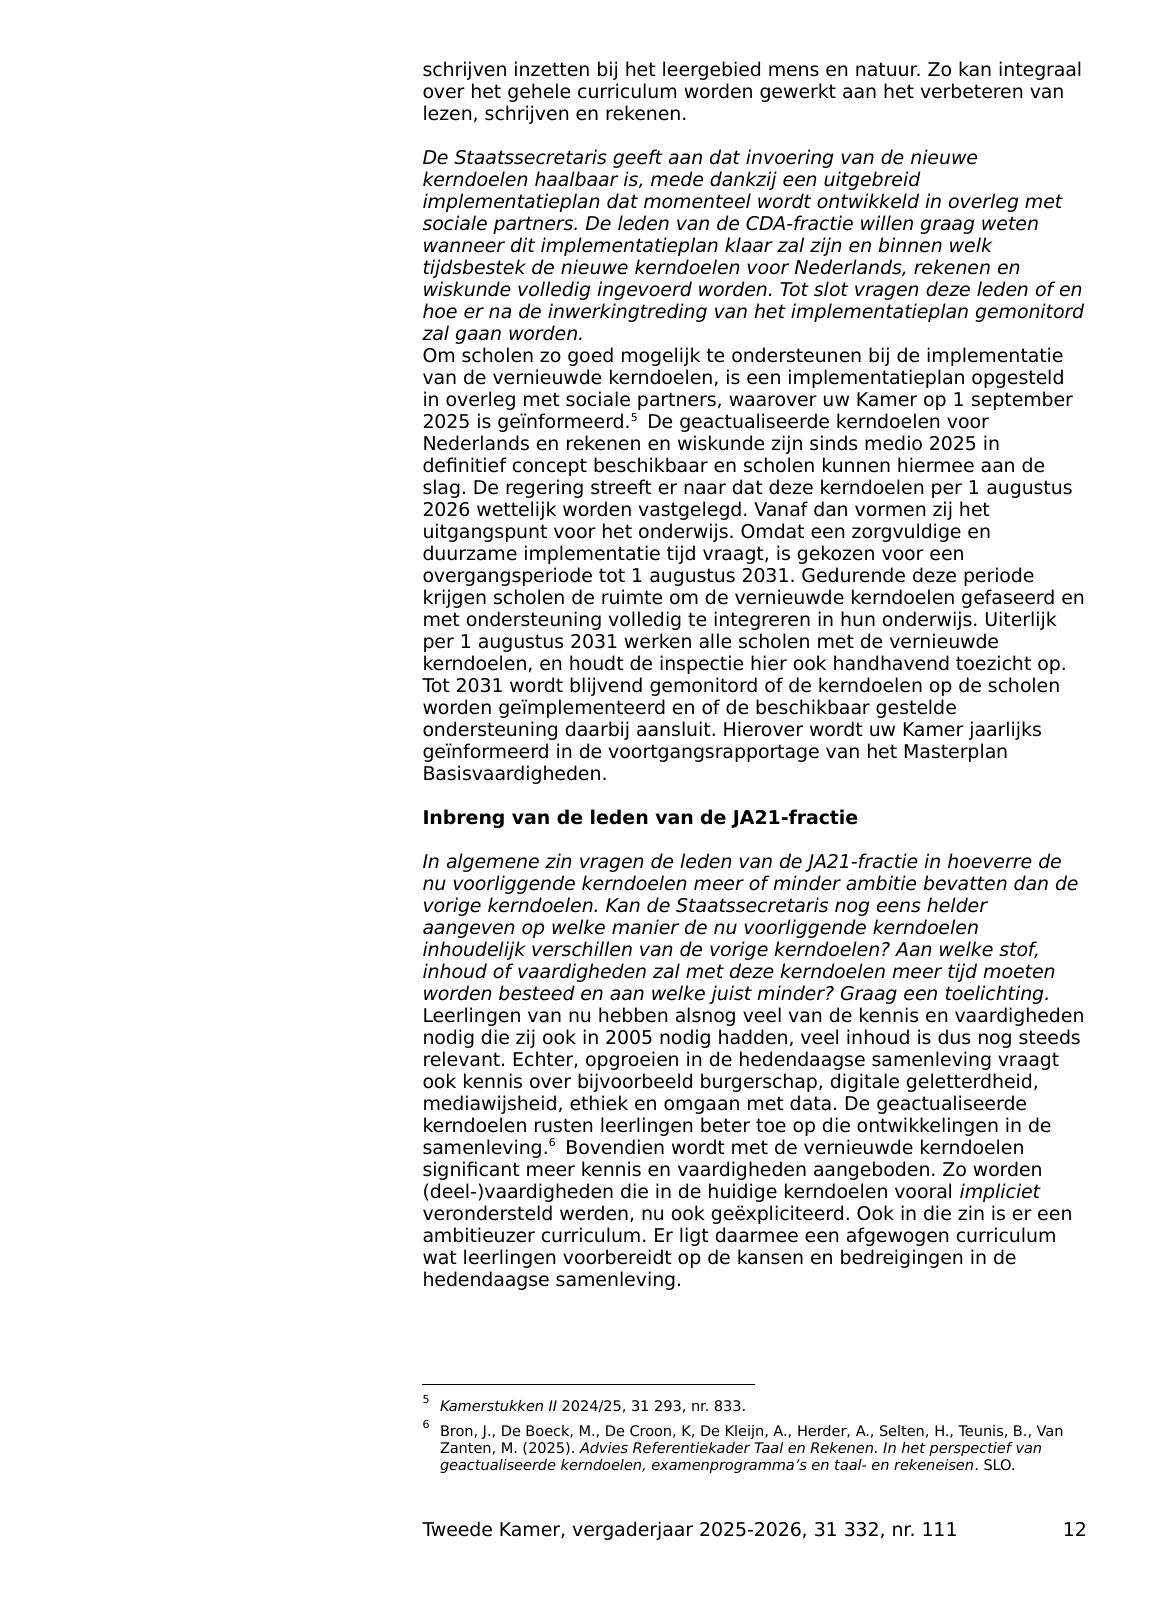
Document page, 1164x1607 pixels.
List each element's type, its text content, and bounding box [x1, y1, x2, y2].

text Leerlingen van nu hebben alsnog veel van de kennis en vaardigheden nodig die zij ook in 2005 nodig hadden, veel inhoud is dus nog steeds relevant. Echter, opgroeien in de hedendaagse samenleving vraagt ook kennis over bijvoorbeeld burgerschap, digitale geletterdheid, mediawijsheid, ethiek en omgaan met data. De geactualiseerde kerndoelen rusten leerlingen beter toe op die ontwikkelingen in de samenleving. Bovendien wordt met de vernieuwde kerndoelen significant meer kennis en vaardigheden aangeboden. Zo worden (deel-)vaardigheden die in de huidige kerndoelen vooral impliciet verondersteld werden, nu ook geëxpliciteerd. Ook in die zin is er een ambitieuzer curriculum. Er ligt daarmee een afgewogen curriculum wat leerlingen voorbereidt op de kansen en bedreigingen in de hedendaagse samenleving. [422, 1005, 1087, 1291]
text Om scholen zo goed mogelijk te ondersteunen bij de implementatie van de vernieuwde kerndoelen, is een implementatieplan opgesteld in overleg met sociale partners, waarover uw Kamer op 1 september 2025 is geïnformeerd. De geactualiseerde kerndoelen voor Nederlands en rekenen en wiskunde zijn sinds medio 2025 in definitief concept beschikbaar en scholen kunnen hiermee aan de slag. De regering streeft er naar dat deze kerndoelen per 1 augustus 2026 wettelijk worden vastgelegd. Vanaf dan vormen zij het uitgangspunt voor het onderwijs. Omdat een zorgvuldige en duurzame implementatie tijd vraagt, is gekozen voor een overgangsperiode tot 1 augustus 2031. Gedurende deze periode krijgen scholen de ruimte om de vernieuwde kerndoelen gefaseerd en met ondersteuning volledig te integreren in hun onderwijs. Uiterlijk per 1 augustus 2031 werken alle scholen met de vernieuwde kerndoelen, en houdt de inspectie hier ook handhavend toezicht op. Tot 2031 wordt blijvend gemonitord of de kerndoelen op de scholen worden geïmplementeerd en of de beschikbaar gestelde ondersteuning daarbij aansluit. Hierover wordt uw Kamer jaarlijks geïnformeerd in de voortgangsrapportage van het Masterplan Basisvaardigheden. [422, 345, 1087, 784]
text De Staatssecretaris geeft aan dat invoering van de nieuwe kerndoelen haalbaar is, mede dankzij een uitgebreid implementatieplan dat momenteel wordt ontwikkeld in overleg met sociale partners. De leden van de CDA-fractie willen graag weten wanneer dit implementatieplan klaar zal zijn en binnen welk tijdsbestek de nieuwe kerndoelen voor Nederlands, rekenen en wiskunde volledig ingevoerd worden. Tot slot vragen deze leden of en hoe er na de inwerkingtreding van het implementatieplan gemonitord zal gaan worden. [422, 147, 1087, 345]
text Bron, J., De Boeck, M., De Croon, K, De Kleijn, A., Herder, A., Selten, H., Teunis, B., Van Zanten, M. (2025). Advies Referentiekader Taal en Rekenen. In het perspectief van geactualiseerde kerndoelen, examenprogramma’s en taal- en rekeneisen. SLO. [422, 1418, 1087, 1474]
text Kamerstukken II 2024/25, 31 293, nr. 833. [422, 1393, 1087, 1416]
subtitle Inbreng van de leden van de JA21-fractie [422, 807, 1087, 829]
text In algemene zin vragen de leden van de JA21-fractie in hoeverre de nu voorliggende kerndoelen meer of minder ambitie bevatten dan de vorige kerndoelen. Kan de Staatssecretaris nog eens helder aangeven op welke manier de nu voorliggende kerndoelen inhoudelijk verschillen van de vorige kerndoelen? Aan welke stof, inhoud of vaardigheden zal met deze kerndoelen meer tijd moeten worden besteed en aan welke juist minder? Graag een toelichting. [422, 851, 1087, 1005]
text schrijven inzetten bij het leergebied mens en natuur. Zo kan integraal over het gehele curriculum worden gewerkt aan het verbeteren van lezen, schrijven en rekenen. [422, 59, 1087, 125]
